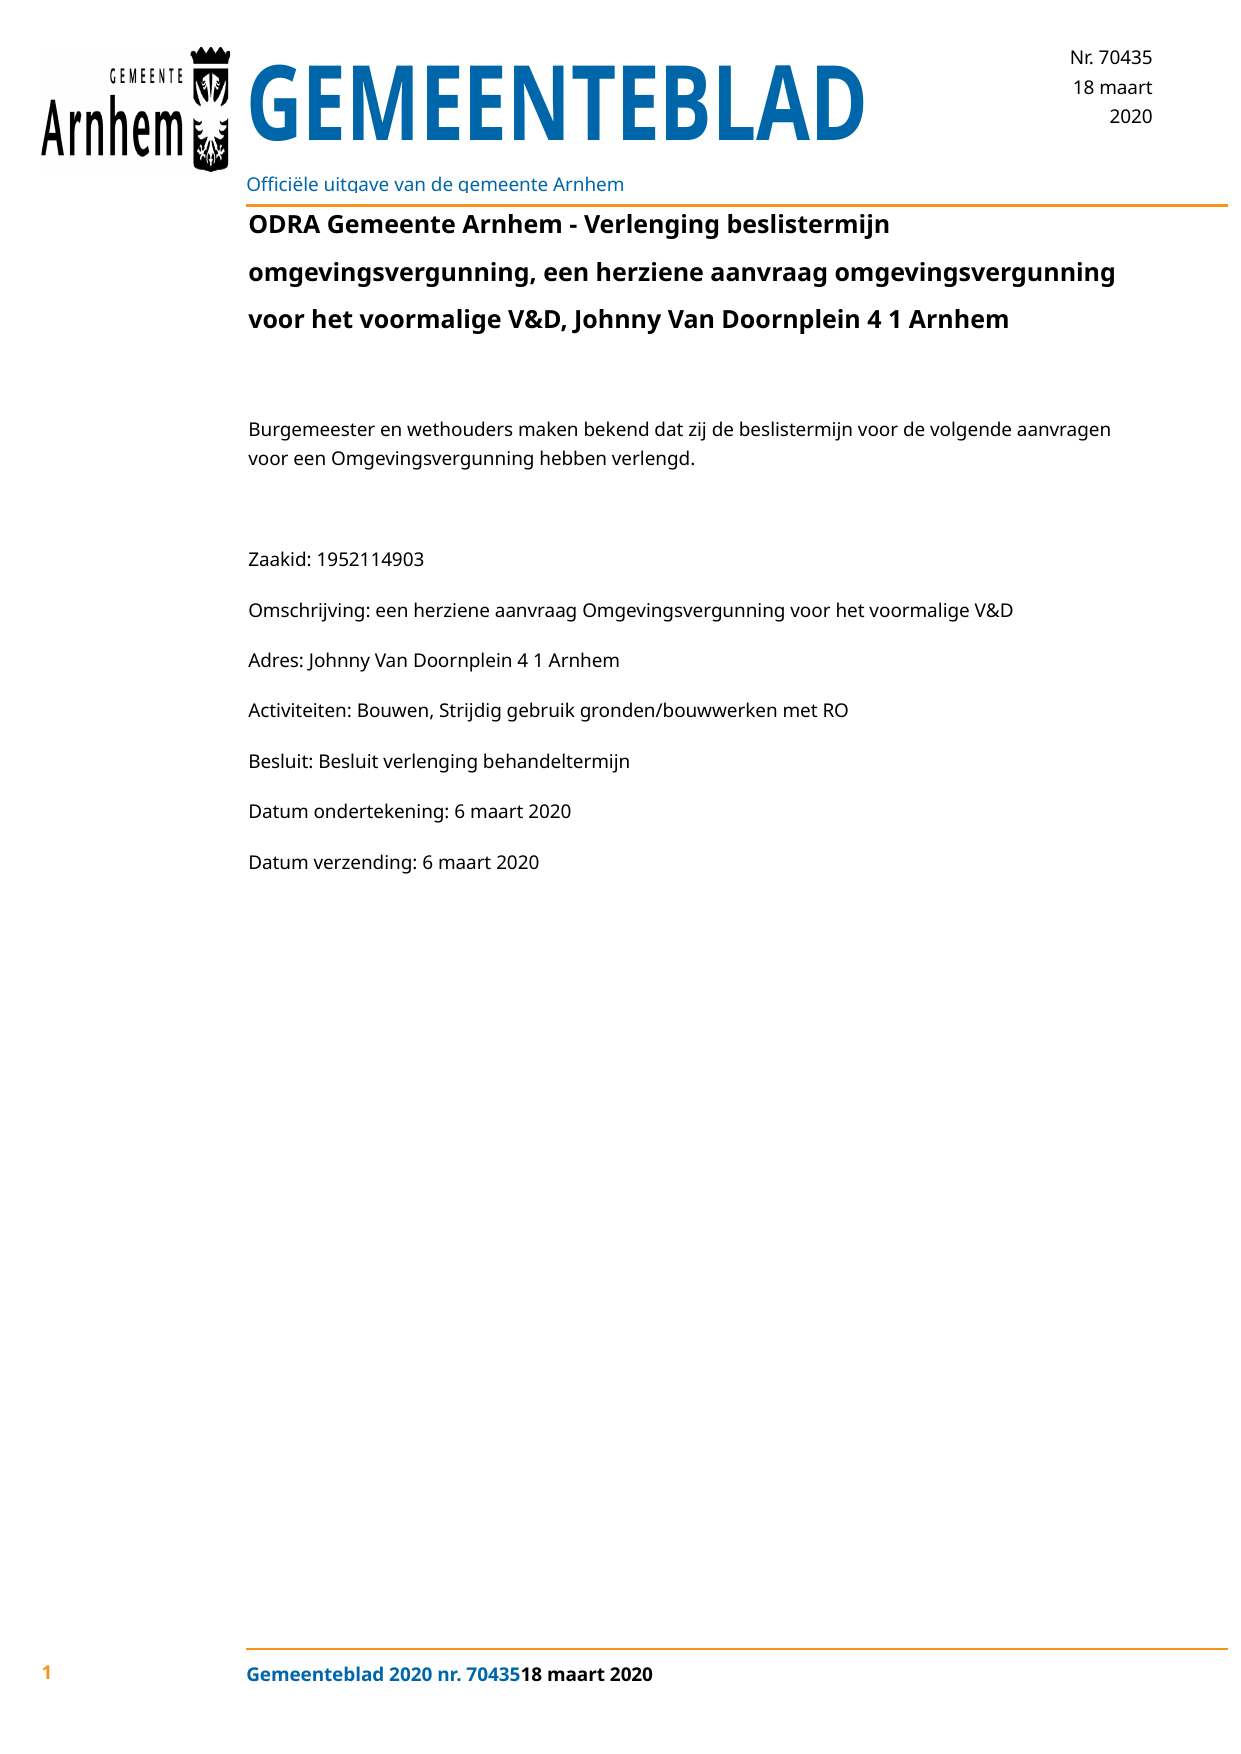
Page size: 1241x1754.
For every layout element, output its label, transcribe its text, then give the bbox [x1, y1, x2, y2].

text Omschrijving: een herziene aanvraag Omgevingsvergunning voor het voormalige V&D [248, 597, 1152, 622]
text Burgemeester en wethouders maken bekend dat zij de beslistermijn voor de volgende aanvragen voor een Omgevingsvergunning hebben verlengd. [248, 416, 1152, 471]
text Datum ondertekening: 6 maart 2020 [248, 798, 1152, 824]
text Datum verzending: 6 maart 2020 [248, 849, 1152, 874]
text ODRA Gemeente Arnhem - Verlenging beslistermijn omgevingsvergunning, een herziene aanvraag omgevingsvergunning voor het voormalige V&D, Johnny Van Doornplein 4 1 Arnhem [248, 207, 1152, 336]
text Zaakid: 1952114903 [248, 546, 1152, 572]
text Adres: Johnny Van Doornplein 4 1 Arnhem [248, 647, 1152, 673]
text Besluit: Besluit verlenging behandeltermijn [248, 748, 1152, 774]
text Activiteiten: Bouwen, Strijdig gebruik gronden/bouwwerken met RO [248, 698, 1152, 723]
picture [41, 47, 231, 172]
